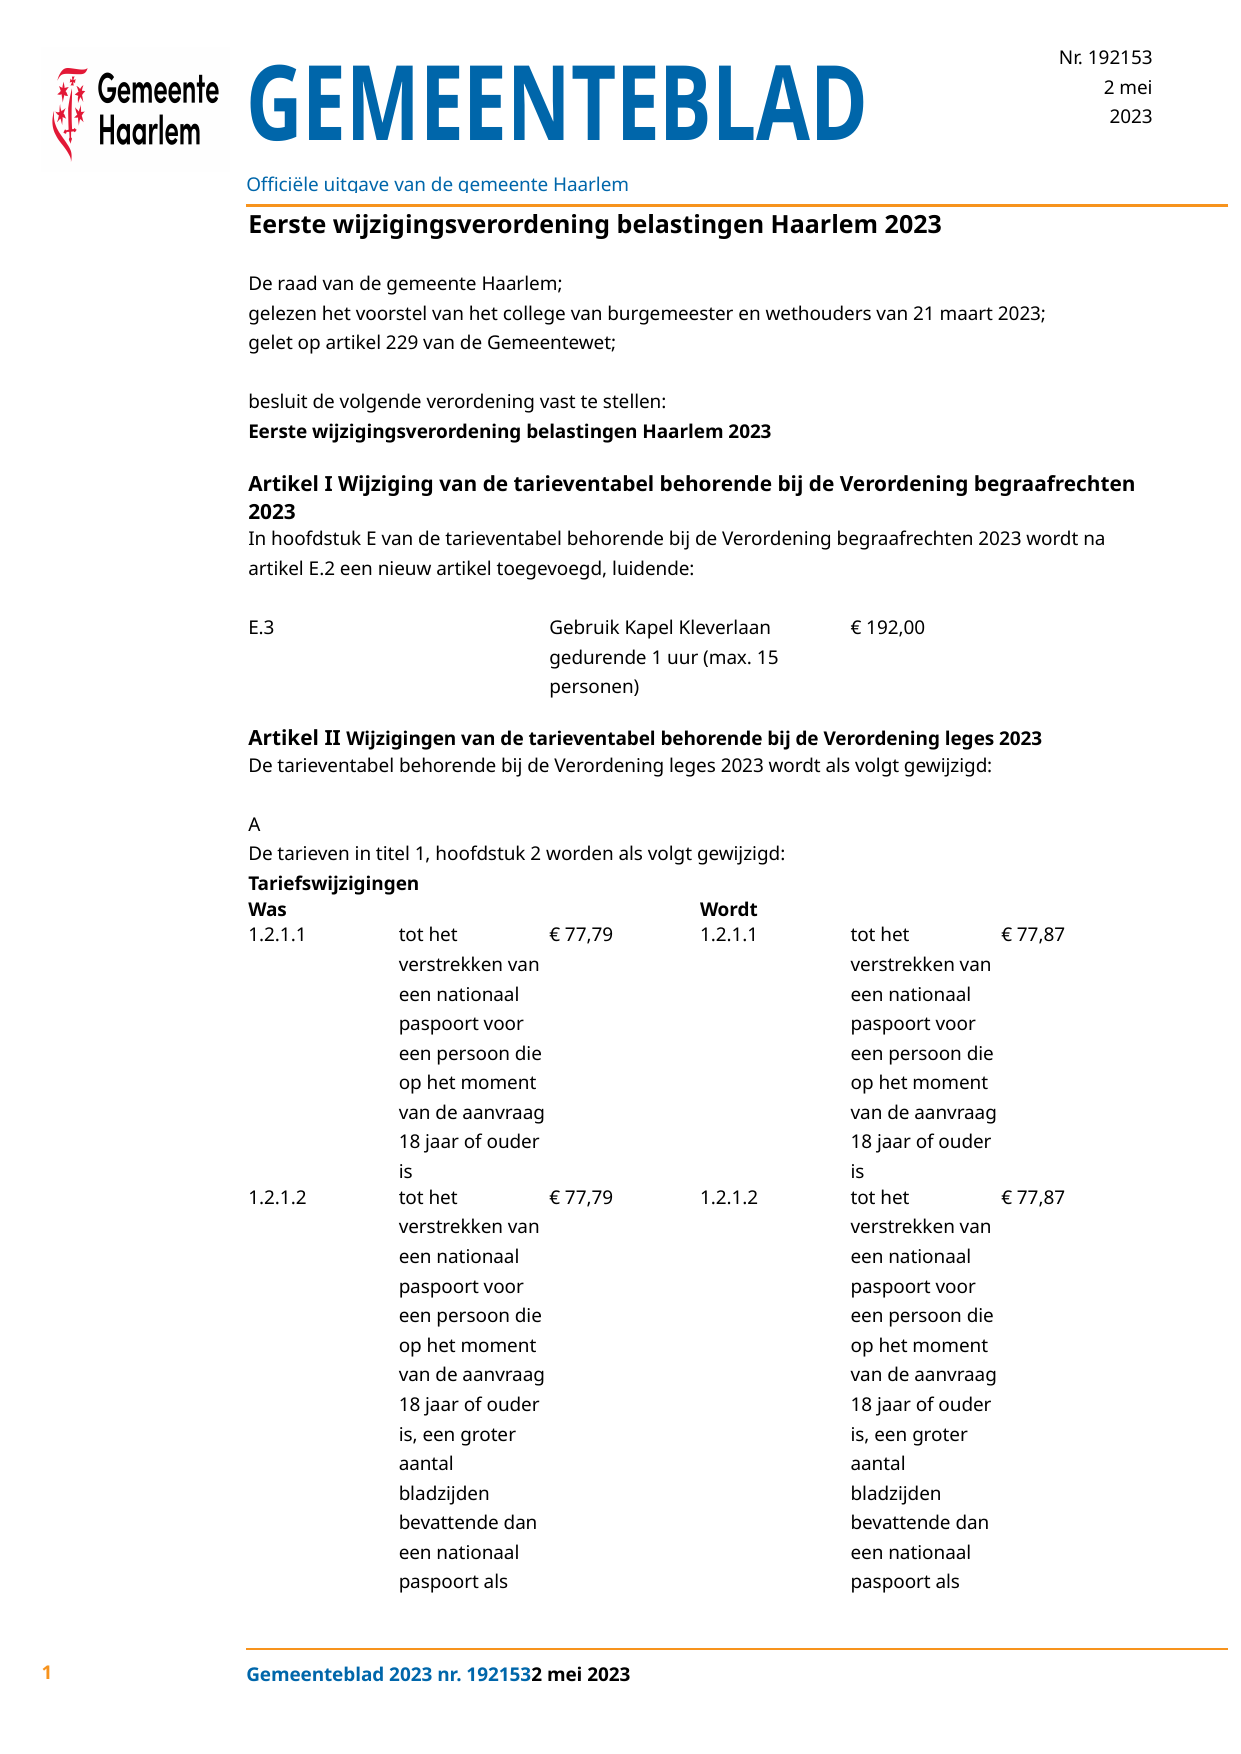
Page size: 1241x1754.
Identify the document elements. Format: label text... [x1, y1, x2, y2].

table_cell tot het verstrekken van een nationaal paspoort voor een persoon die op het moment van de aanvraag 18 jaar of ouder is [399, 922, 549, 1184]
table_cell tot het verstrekken van een nationaal paspoort voor een persoon die op het moment van de aanvraag 18 jaar of ouder is, een groter aantal bladzijden bevattende dan een nationaal paspoort als [850, 1184, 1001, 1594]
text Artikel I Wijziging van de tarieventabel behorende bij de Verordening begraafrechten 2023 [248, 469, 1152, 526]
table_cell 1.2.1.1 [700, 922, 850, 1184]
text De raad van de gemeente Haarlem; [248, 270, 1152, 296]
text gelezen het voorstel van het college van burgemeester en wethouders van 21 maart 2023; [248, 300, 1152, 326]
table_cell Wordt [700, 896, 1152, 922]
text Eerste wijzigingsverordening belastingen Haarlem 2023 [248, 207, 1152, 241]
table_cell tot het verstrekken van een nationaal paspoort voor een persoon die op het moment van de aanvraag 18 jaar of ouder is [850, 922, 1001, 1184]
text Artikel II Wijzigingen van de tarieventabel behorende bij de Verordening leges 2023 [248, 723, 1152, 752]
picture [41, 47, 231, 172]
table_header Tariefswijzigingen [248, 870, 1152, 896]
table_cell 1.2.1.1 [248, 922, 398, 1184]
table_cell Was [248, 896, 700, 922]
table_header E.3 [248, 614, 549, 699]
text In hoofdstuk E van de tarieventabel behorende bij de Verordening begraafrechten 2023 wordt na artikel E.2 een nieuw artikel toegevoegd, luidende: [248, 526, 1152, 581]
table_cell tot het verstrekken van een nationaal paspoort voor een persoon die op het moment van de aanvraag 18 jaar of ouder is, een groter aantal bladzijden bevattende dan een nationaal paspoort als [399, 1184, 549, 1594]
table_cell € 77,87 [1001, 922, 1152, 1184]
table_cell 1.2.1.2 [700, 1184, 850, 1594]
table_cell € 77,79 [549, 922, 700, 1184]
table_cell € 77,87 [1001, 1184, 1152, 1594]
text gelet op artikel 229 van de Gemeentewet; [248, 329, 1152, 355]
text besluit de volgende verordening vast te stellen: [248, 389, 1152, 414]
table_cell 1.2.1.2 [248, 1184, 398, 1594]
text De tarieventabel behorende bij de Verordening leges 2023 wordt als volgt gewijzigd: [248, 752, 1152, 777]
text A [248, 811, 1152, 837]
text De tarieven in titel 1, hoofdstuk 2 worden als volgt gewijzigd: [248, 841, 1152, 866]
table_header € 192,00 [850, 614, 1152, 699]
text Eerste wijzigingsverordening belastingen Haarlem 2023 [248, 418, 1152, 444]
table_header Gebruik Kapel Kleverlaan gedurende 1 uur (max. 15 personen) [549, 614, 850, 699]
table_cell € 77,79 [549, 1184, 700, 1594]
